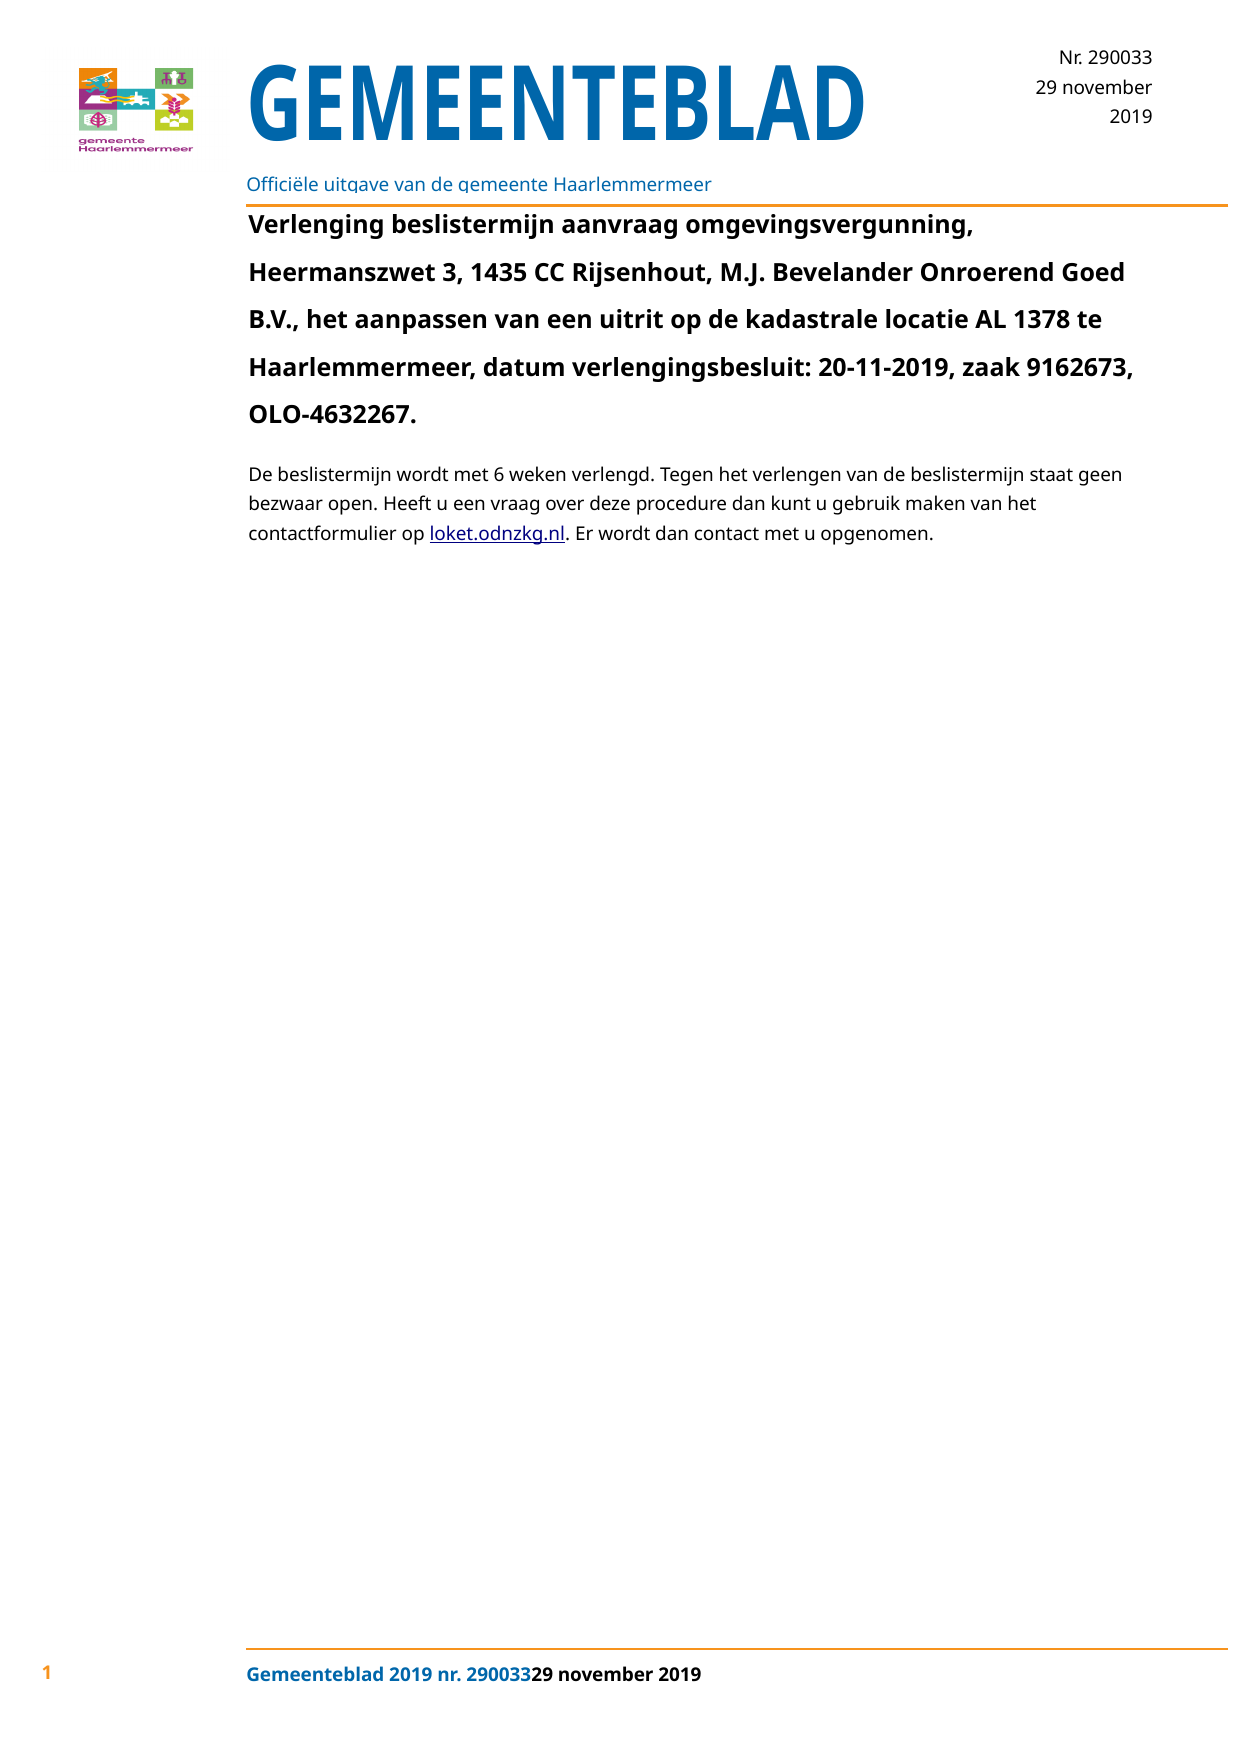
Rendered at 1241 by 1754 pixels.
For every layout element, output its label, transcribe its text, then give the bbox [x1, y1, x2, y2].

text De beslistermijn wordt met 6 weken verlengd. Tegen het verlengen van de beslistermijn staat geen bezwaar open. Heeft u een vraag over deze procedure dan kunt u gebruik maken van het contactformulier op loket.odnzkg.nl. Er wordt dan contact met u opgenomen. [248, 461, 1152, 546]
picture [41, 47, 231, 172]
text Verlenging beslistermijn aanvraag omgevingsvergunning, Heermanszwet 3, 1435 CC Rijsenhout, M.J. Bevelander Onroerend Goed B.V., het aanpassen van een uitrit op de kadastrale locatie AL 1378 te Haarlemmermeer, datum verlengingsbesluit: 20-11-2019, zaak 9162673, OLO-4632267. [248, 207, 1152, 431]
